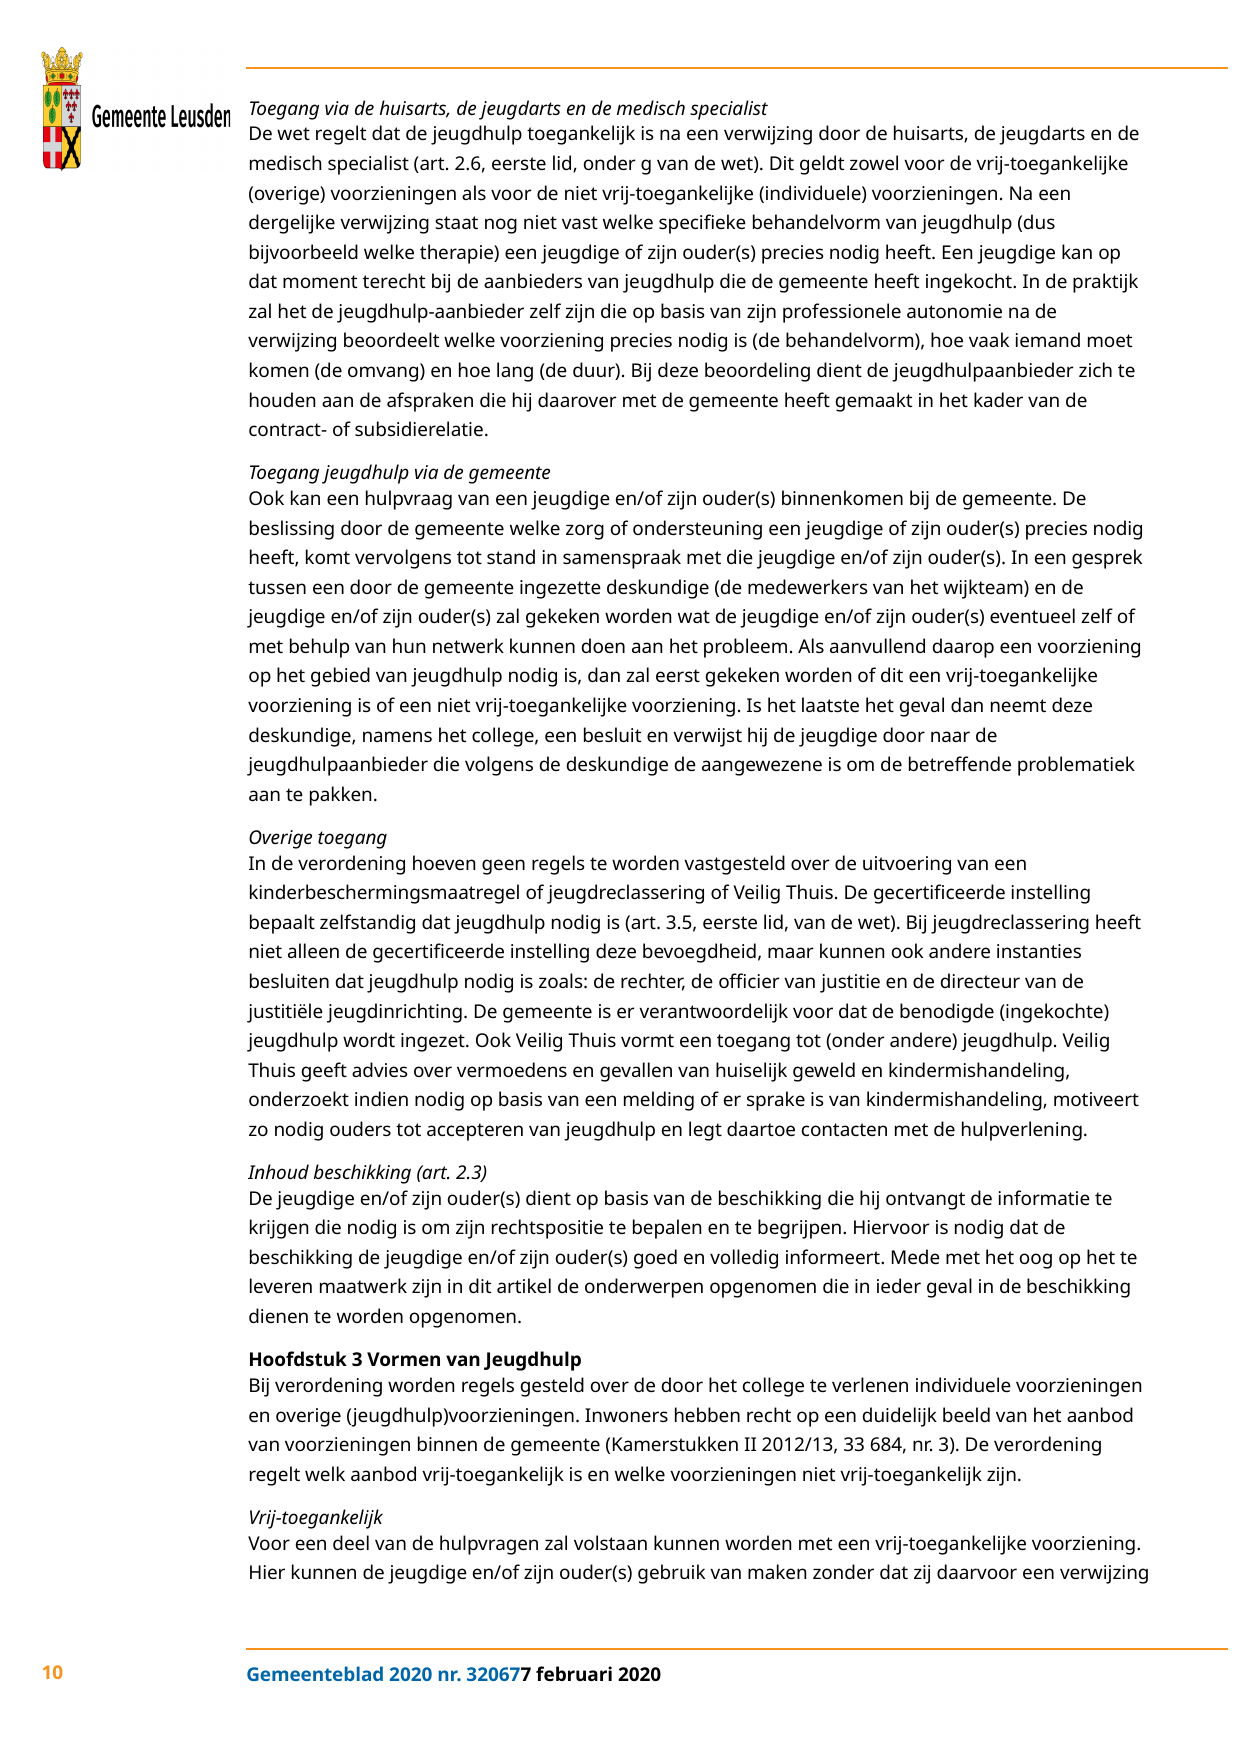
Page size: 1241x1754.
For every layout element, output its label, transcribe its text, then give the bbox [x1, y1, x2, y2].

text De wet regelt dat de jeugdhulp toegankelijk is na een verwijzing door de huisarts, de jeugdarts en de medisch specialist (art. 2.6, eerste lid, onder g van de wet). Dit geldt zowel voor de vrij-toegankelijke (overige) voorzieningen als voor de niet vrij-toegankelijke (individuele) voorzieningen. Na een dergelijke verwijzing staat nog niet vast welke specifieke behandelvorm van jeugdhulp (dus bijvoorbeeld welke therapie) een jeugdige of zijn ouder(s) precies nodig heeft. Een jeugdige kan op dat moment terecht bij de aanbieders van jeugdhulp die de gemeente heeft ingekocht. In de praktijk zal het de jeugdhulp-aanbieder zelf zijn die op basis van zijn professionele autonomie na de verwijzing beoordeelt welke voorziening precies nodig is (de behandelvorm), hoe vaak iemand moet komen (de omvang) en hoe lang (de duur). Bij deze beoordeling dient de jeugdhulpaanbieder zich te houden aan de afspraken die hij daarover met de gemeente heeft gemaakt in het kader van de contract- of subsidierelatie. [248, 121, 1152, 442]
picture [41, 47, 231, 172]
text Voor een deel van de hulpvragen zal volstaan kunnen worden met een vrij-toegankelijke voorziening. Hier kunnen de jeugdige en/of zijn ouder(s) gebruik van maken zonder dat zij daarvoor een verwijzing [248, 1530, 1152, 1585]
text Overige toegang [248, 824, 1152, 850]
text In de verordening hoeven geen regels te worden vastgesteld over de uitvoering van een kinderbeschermingsmaatregel of jeugdreclassering of Veilig Thuis. De gecertificeerde instelling bepaalt zelfstandig dat jeugdhulp nodig is (art. 3.5, eerste lid, van de wet). Bij jeugdreclassering heeft niet alleen de gecertificeerde instelling deze bevoegdheid, maar kunnen ook andere instanties besluiten dat jeugdhulp nodig is zoals: de rechter, de officier van justitie en de directeur van de justitiële jeugdinrichting. De gemeente is er verantwoordelijk voor dat de benodigde (ingekochte) jeugdhulp wordt ingezet. Ook Veilig Thuis vormt een toegang tot (onder andere) jeugdhulp. Veilig Thuis geeft advies over vermoedens en gevallen van huiselijk geweld en kindermishandeling, onderzoekt indien nodig op basis van een melding of er sprake is van kindermishandeling, motiveert zo nodig ouders tot accepteren van jeugdhulp en legt daartoe contacten met de hulpverlening. [248, 850, 1152, 1142]
text Toegang jeugdhulp via de gemeente [248, 459, 1152, 485]
text Ook kan een hulpvraag van een jeugdige en/of zijn ouder(s) binnenkomen bij de gemeente. De beslissing door de gemeente welke zorg of ondersteuning een jeugdige of zijn ouder(s) precies nodig heeft, komt vervolgens tot stand in samenspraak met die jeugdige en/of zijn ouder(s). In een gesprek tussen een door de gemeente ingezette deskundige (de medewerkers van het wijkteam) en de jeugdige en/of zijn ouder(s) zal gekeken worden wat de jeugdige en/of zijn ouder(s) eventueel zelf of met behulp van hun netwerk kunnen doen aan het probleem. Als aanvullend daarop een voorziening op het gebied van jeugdhulp nodig is, dan zal eerst gekeken worden of dit een vrij-toegankelijke voorziening is of een niet vrij-toegankelijke voorziening. Is het laatste het geval dan neemt deze deskundige, namens het college, een besluit en verwijst hij de jeugdige door naar de jeugdhulpaanbieder die volgens de deskundige de aangewezene is om de betreffende problematiek aan te pakken. [248, 485, 1152, 807]
text Vrij-toegankelijk [248, 1504, 1152, 1530]
text Hoofdstuk 3 Vormen van Jeugdhulp [248, 1346, 1152, 1372]
text Bij verordening worden regels gesteld over de door het college te verlenen individuele voorzieningen en overige (jeugdhulp)voorzieningen. Inwoners hebben recht op een duidelijk beeld van het aanbod van voorzieningen binnen de gemeente (Kamerstukken II 2012/13, 33 684, nr. 3). De verordening regelt welk aanbod vrij-toegankelijk is en welke voorzieningen niet vrij-toegankelijk zijn. [248, 1372, 1152, 1487]
text Inhoud beschikking (art. 2.3) [248, 1159, 1152, 1185]
text Toegang via de huisarts, de jeugdarts en de medisch specialist [248, 95, 1152, 121]
text De jeugdige en/of zijn ouder(s) dient op basis van de beschikking die hij ontvangt de informatie te krijgen die nodig is om zijn rechtspositie te bepalen en te begrijpen. Hiervoor is nodig dat de beschikking de jeugdige en/of zijn ouder(s) goed en volledig informeert. Mede met het oog op het te leveren maatwerk zijn in dit artikel de onderwerpen opgenomen die in ieder geval in de beschikking dienen te worden opgenomen. [248, 1185, 1152, 1329]
